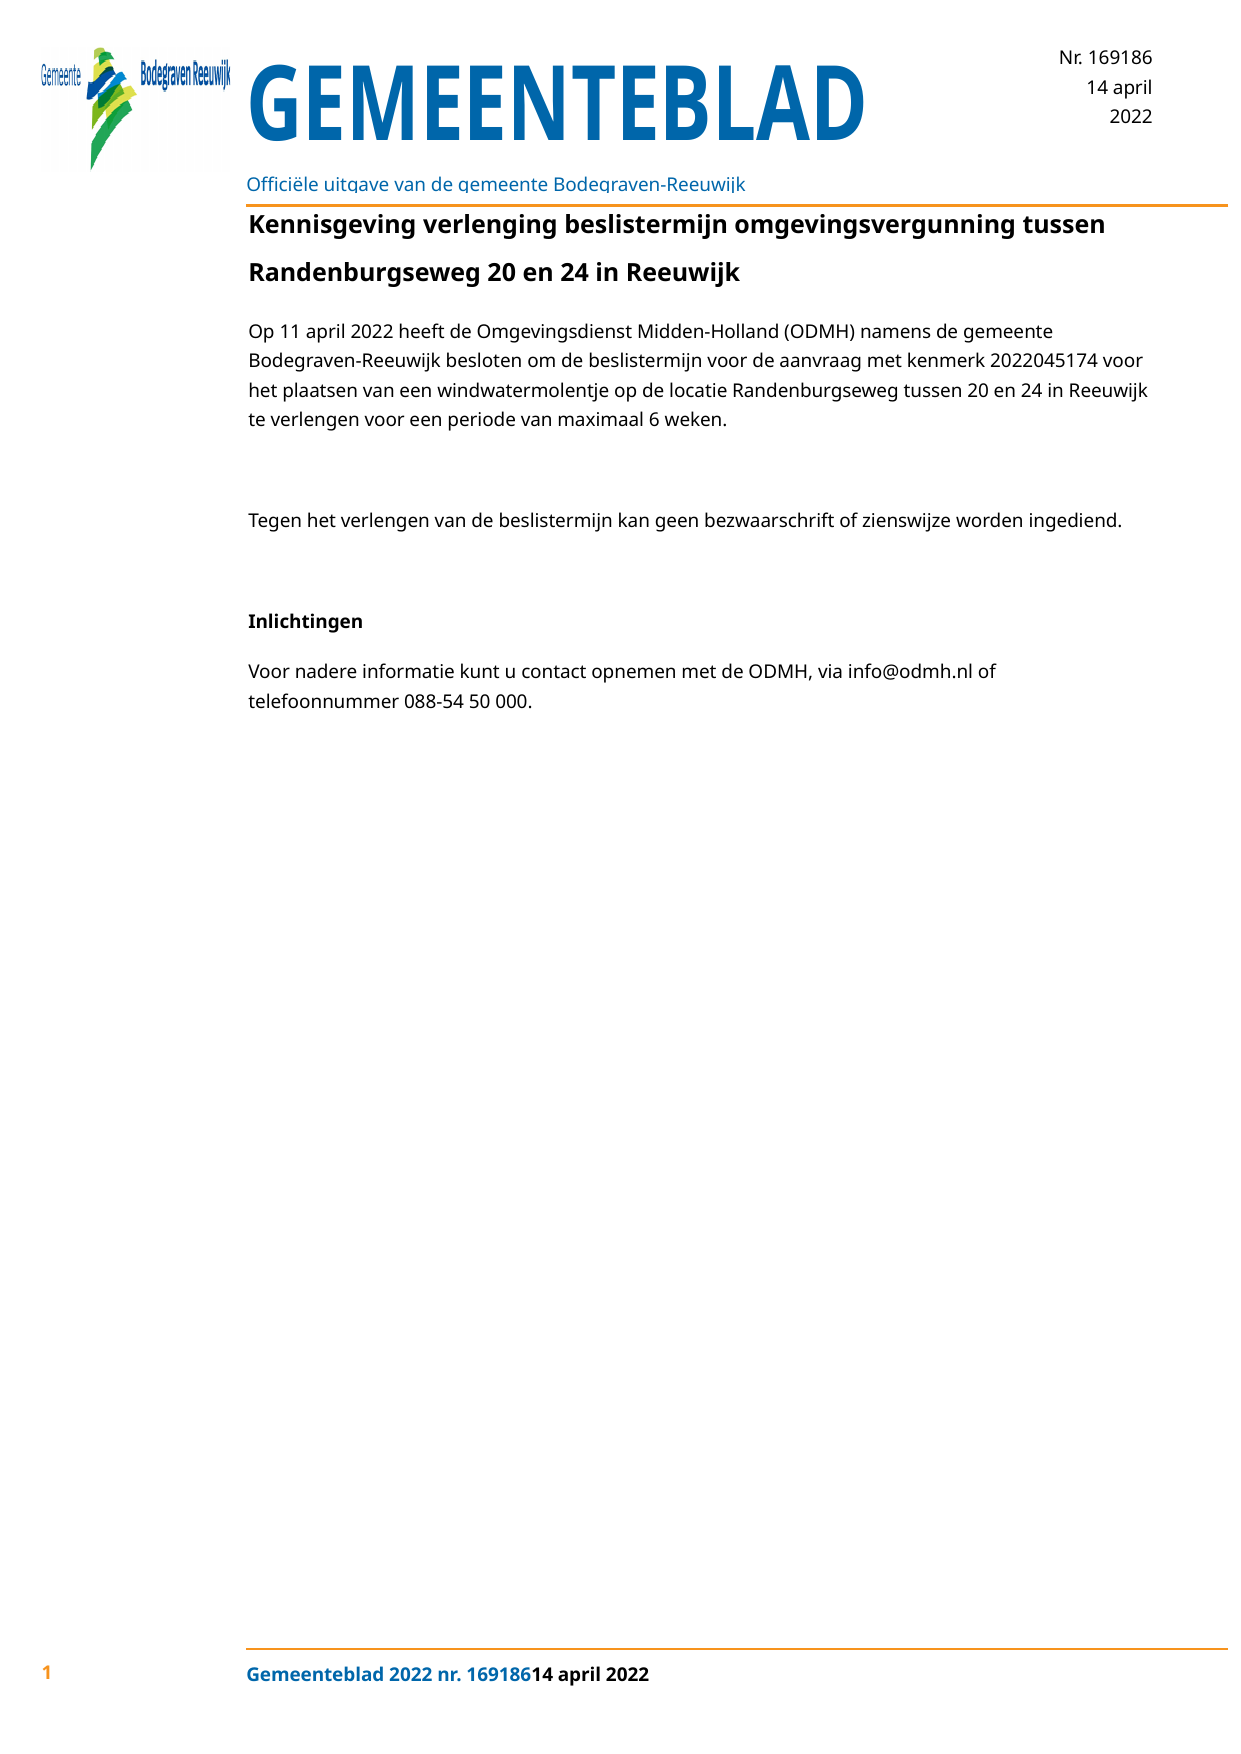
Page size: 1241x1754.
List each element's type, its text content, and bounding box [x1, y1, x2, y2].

text Tegen het verlengen van de beslistermijn kan geen bezwaarschrift of zienswijze worden ingediend. [248, 507, 1152, 533]
text Inlichtingen [248, 608, 1152, 634]
picture [41, 47, 231, 172]
text Kennisgeving verlenging beslistermijn omgevingsvergunning tussen Randenburgseweg 20 en 24 in Reeuwijk [248, 207, 1152, 288]
text Op 11 april 2022 heeft de Omgevingsdienst Midden-Holland (ODMH) namens de gemeente Bodegraven-Reeuwijk besloten om de beslistermijn voor de aanvraag met kenmerk 2022045174 voor het plaatsen van een windwatermolentje op de locatie Randenburgseweg tussen 20 en 24 in Reeuwijk te verlengen voor een periode van maximaal 6 weken. [248, 318, 1152, 432]
text Voor nadere informatie kunt u contact opnemen met de ODMH, via info@odmh.nl of telefoonnummer 088-54 50 000. [248, 659, 1152, 714]
